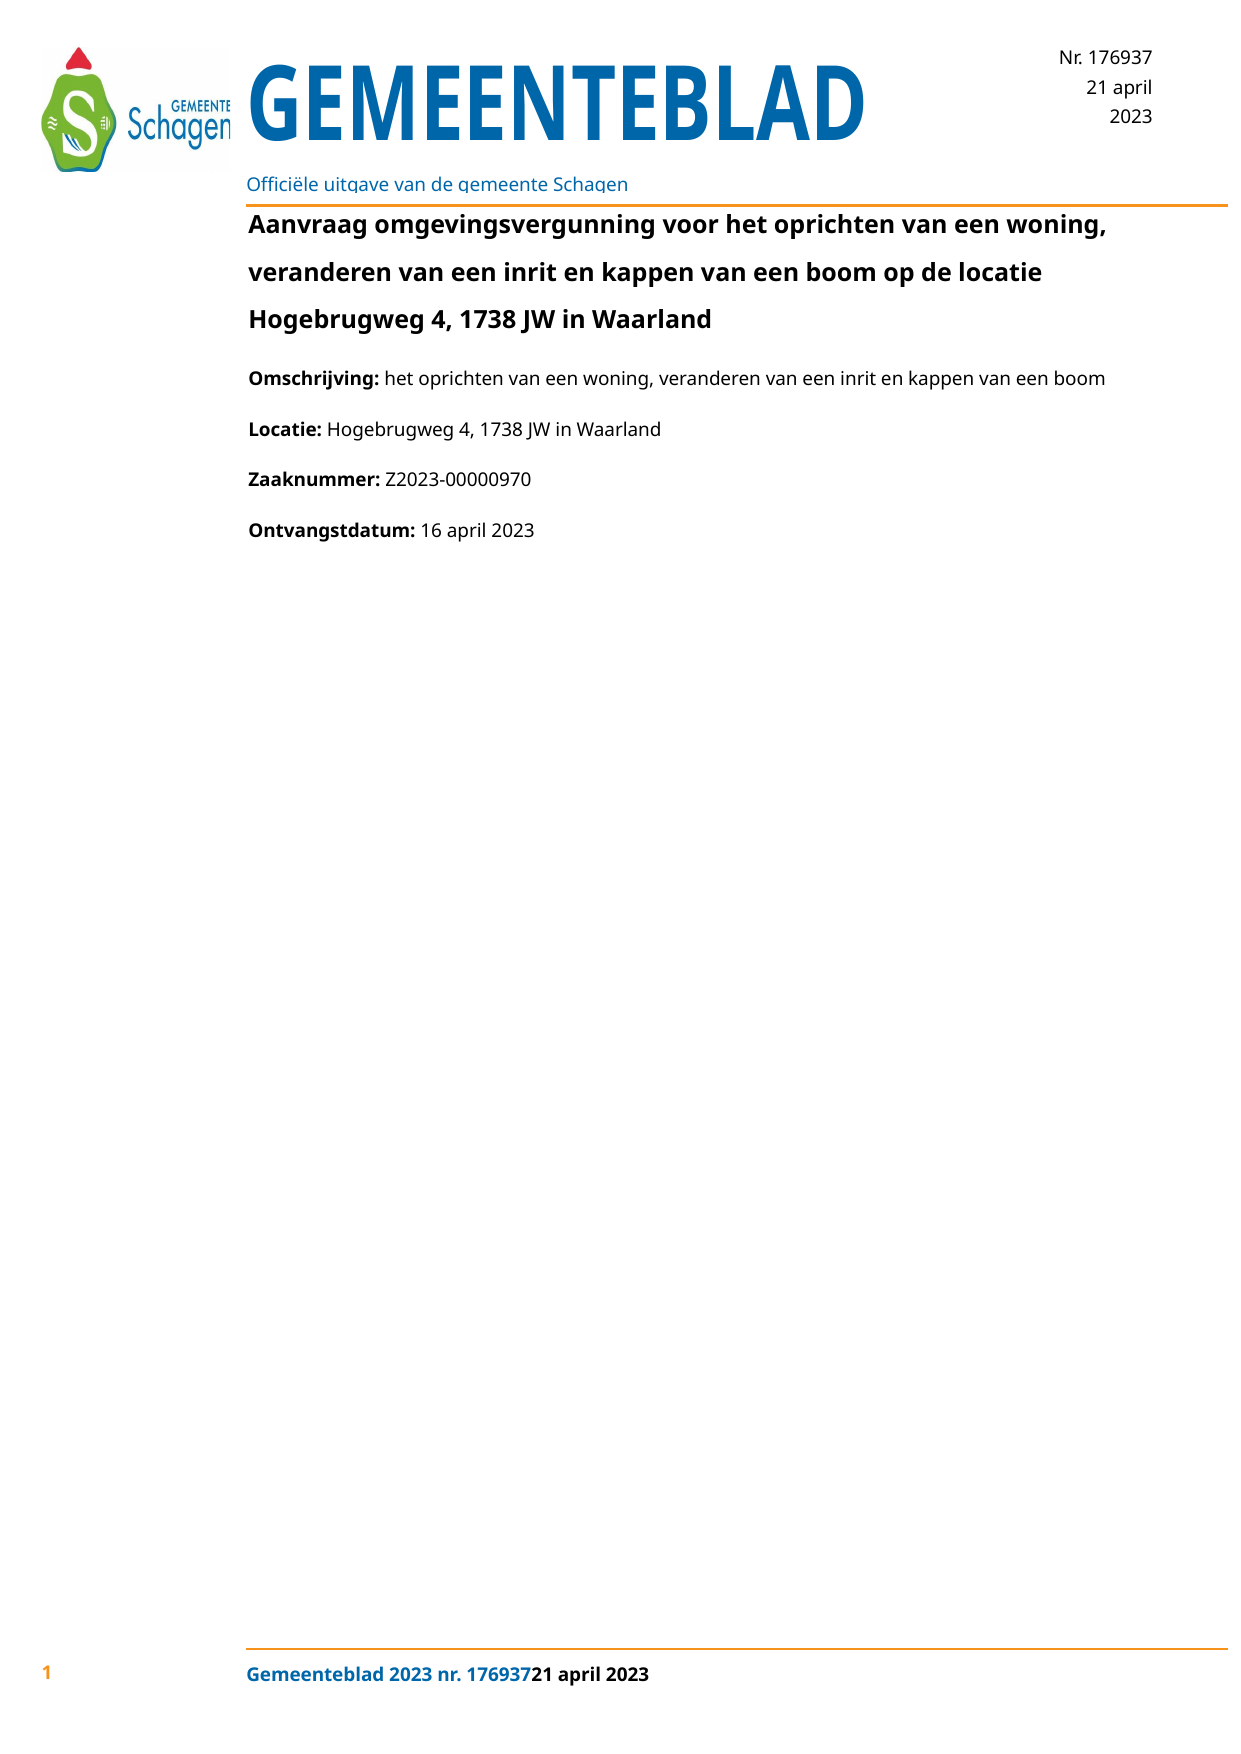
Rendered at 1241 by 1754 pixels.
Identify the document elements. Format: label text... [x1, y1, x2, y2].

text Zaaknummer: Z2023-00000970 [248, 466, 1152, 492]
text Aanvraag omgevingsvergunning voor het oprichten van een woning, veranderen van een inrit en kappen van een boom op de locatie Hogebrugweg 4, 1738 JW in Waarland [248, 207, 1152, 336]
text Omschrijving: het oprichten van een woning, veranderen van een inrit en kappen van een boom [248, 366, 1152, 391]
text Ontvangstdatum: 16 april 2023 [248, 517, 1152, 542]
picture [41, 47, 231, 172]
text Locatie: Hogebrugweg 4, 1738 JW in Waarland [248, 416, 1152, 442]
